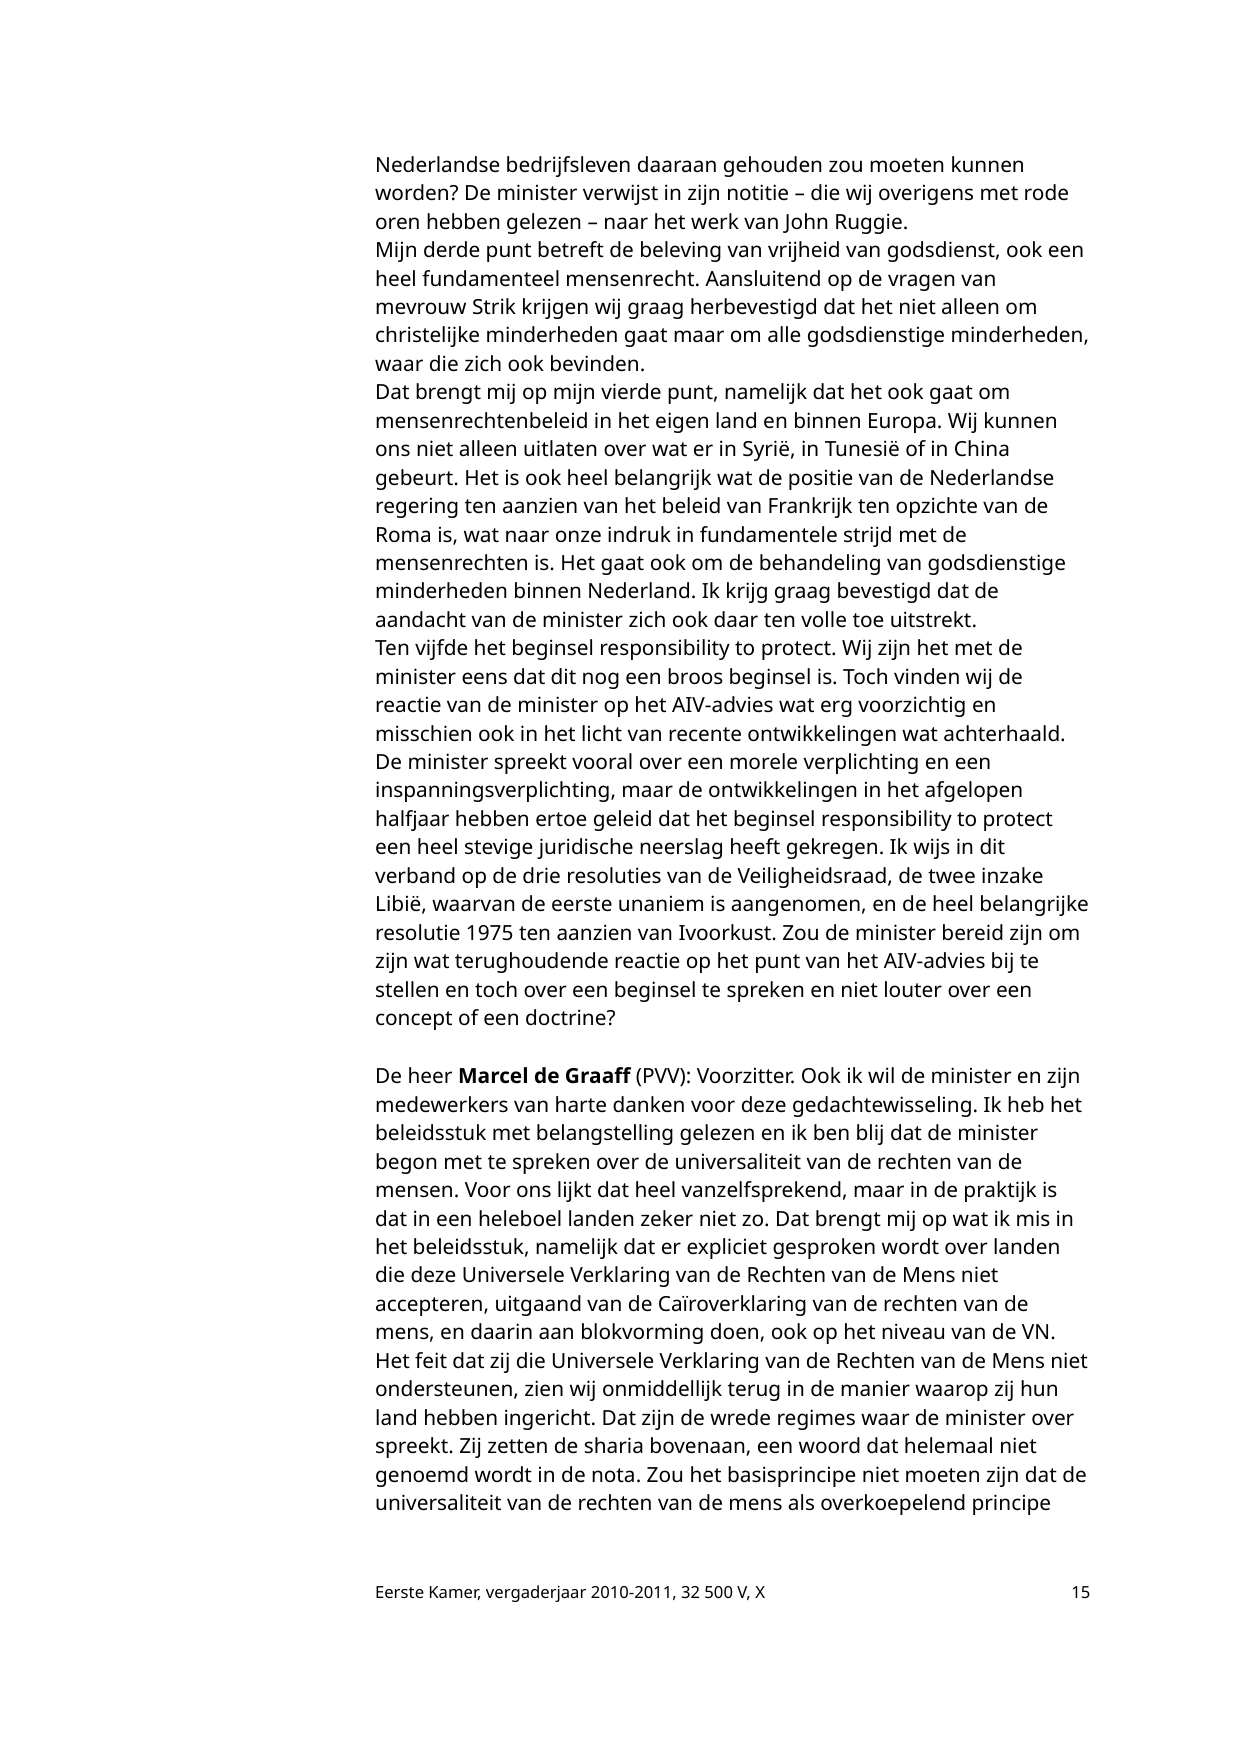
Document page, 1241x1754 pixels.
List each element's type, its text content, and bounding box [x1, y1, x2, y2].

text Nederlandse bedrijfsleven daaraan gehouden zou moeten kunnen worden? De minister verwijst in zijn notitie – die wij overigens met rode oren hebben gelezen – naar het werk van John Ruggie. [375, 150, 1090, 235]
text Dat brengt mij op mijn vierde punt, namelijk dat het ook gaat om mensenrechtenbeleid in het eigen land en binnen Europa. Wij kunnen ons niet alleen uitlaten over wat er in Syrië, in Tunesië of in China gebeurt. Het is ook heel belangrijk wat de positie van de Nederlandse regering ten aanzien van het beleid van Frankrijk ten opzichte van de Roma is, wat naar onze indruk in fundamentele strijd met de mensenrechten is. Het gaat ook om de behandeling van godsdienstige minderheden binnen Nederland. Ik krijg graag bevestigd dat de aandacht van de minister zich ook daar ten volle toe uitstrekt. [375, 377, 1090, 633]
text De heer Marcel de Graaff (PVV): Voorzitter. Ook ik wil de minister en zijn medewerkers van harte danken voor deze gedachtewisseling. Ik heb het beleidsstuk met belangstelling gelezen en ik ben blij dat de minister begon met te spreken over de universaliteit van de rechten van de mensen. Voor ons lijkt dat heel vanzelfsprekend, maar in de praktijk is dat in een heleboel landen zeker niet zo. Dat brengt mij op wat ik mis in het beleidsstuk, namelijk dat er expliciet gesproken wordt over landen die deze Universele Verklaring van de Rechten van de Mens niet accepteren, uitgaand van de Caïroverklaring van de rechten van de mens, en daarin aan blokvorming doen, ook op het niveau van de VN. Het feit dat zij die Universele Verklaring van de Rechten van de Mens niet ondersteunen, zien wij onmiddellijk terug in de manier waarop zij hun land hebben ingericht. Dat zijn de wrede regimes waar de minister over spreekt. Zij zetten de sharia bovenaan, een woord dat helemaal niet genoemd wordt in de nota. Zou het basisprincipe niet moeten zijn dat de universaliteit van de rechten van de mens als overkoepelend principe [375, 1062, 1090, 1517]
text Ten vijfde het beginsel responsibility to protect. Wij zijn het met de minister eens dat dit nog een broos beginsel is. Toch vinden wij de reactie van de minister op het AIV-advies wat erg voorzichtig en misschien ook in het licht van recente ontwikkelingen wat achterhaald. De minister spreekt vooral over een morele verplichting en een inspanningsverplichting, maar de ontwikkelingen in het afgelopen halfjaar hebben ertoe geleid dat het beginsel responsibility to protect een heel stevige juridische neerslag heeft gekregen. Ik wijs in dit verband op de drie resoluties van de Veiligheidsraad, de twee inzake Libië, waarvan de eerste unaniem is aangenomen, en de heel belangrijke resolutie 1975 ten aanzien van Ivoorkust. Zou de minister bereid zijn om zijn wat terughoudende reactie op het punt van het AIV-advies bij te stellen en toch over een beginsel te spreken en niet louter over een concept of een doctrine? [375, 633, 1090, 1032]
text Mijn derde punt betreft de beleving van vrijheid van godsdienst, ook een heel fundamenteel mensenrecht. Aansluitend op de vragen van mevrouw Strik krijgen wij graag herbevestigd dat het niet alleen om christelijke minderheden gaat maar om alle godsdienstige minderheden, waar die zich ook bevinden. [375, 235, 1090, 377]
